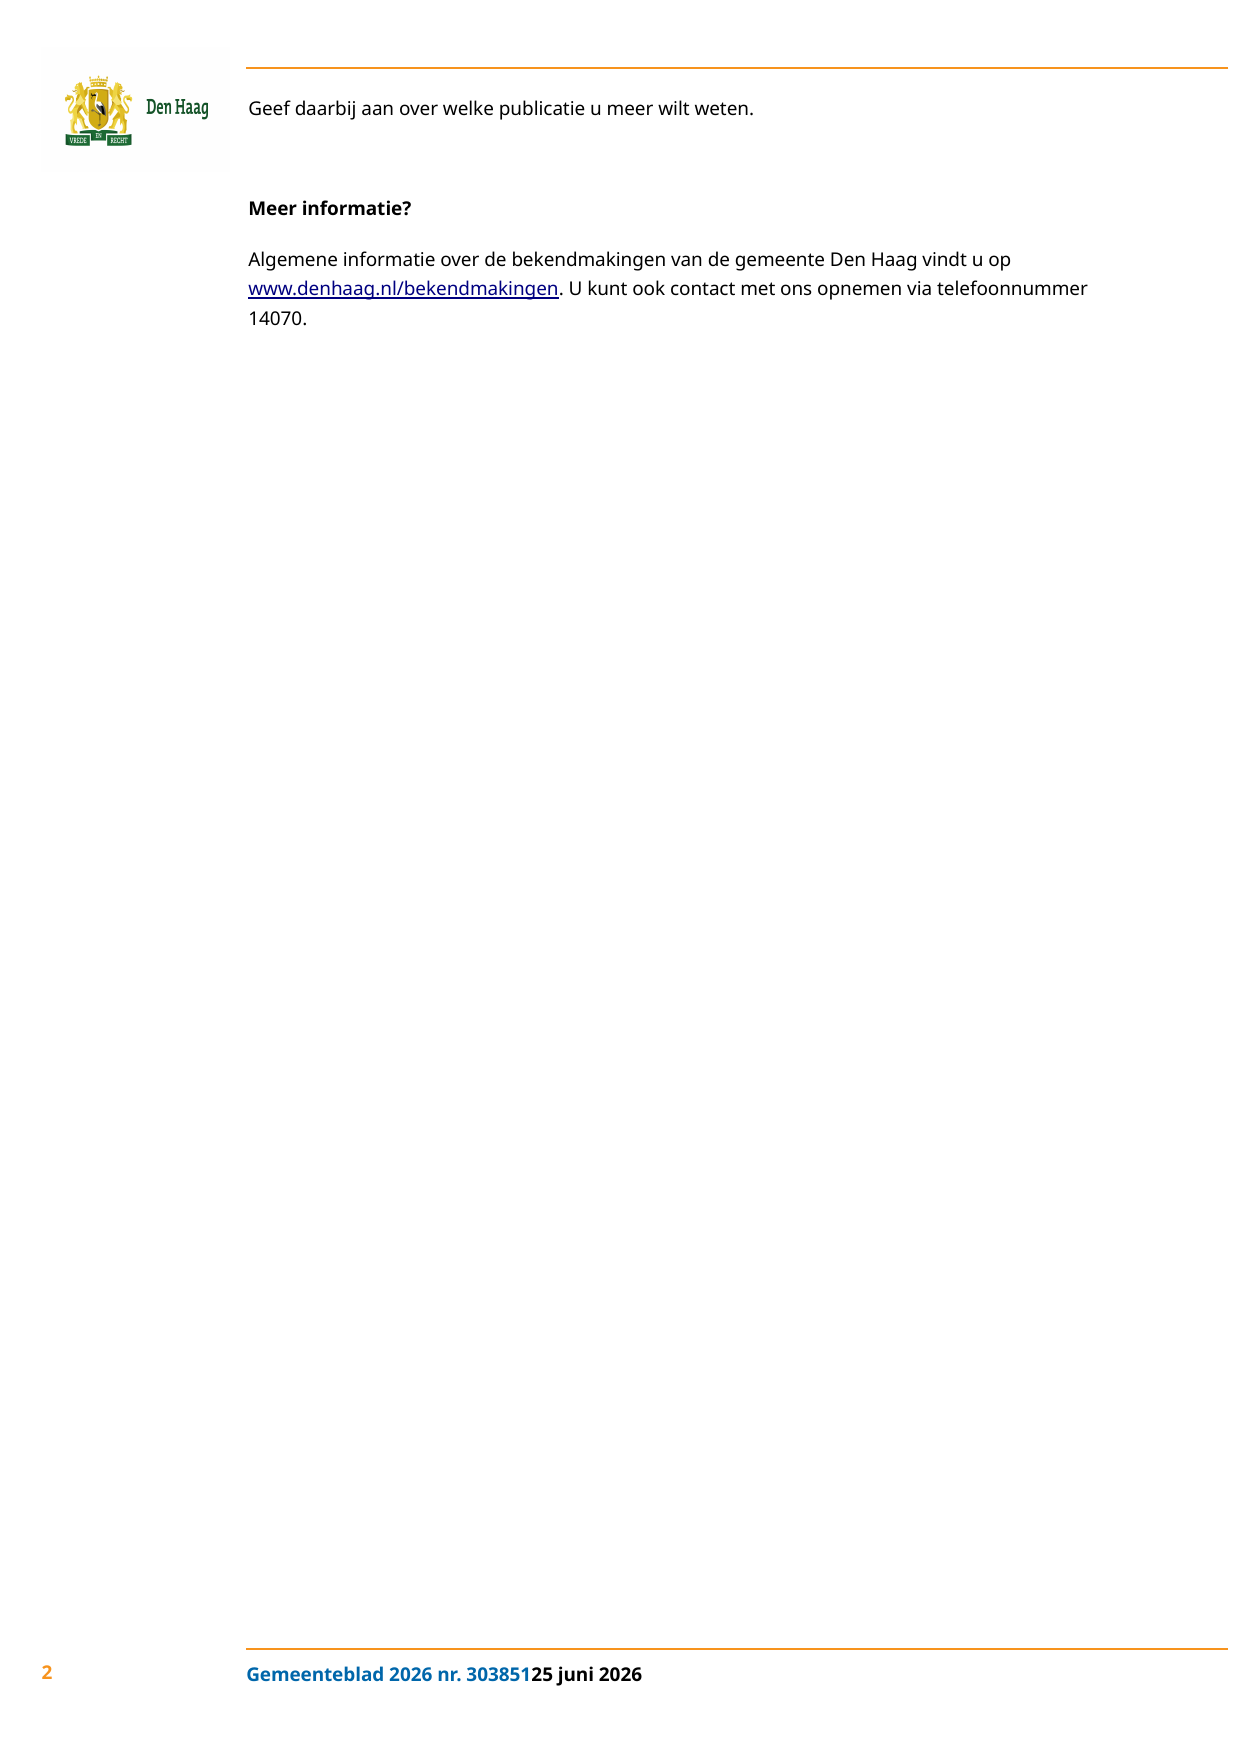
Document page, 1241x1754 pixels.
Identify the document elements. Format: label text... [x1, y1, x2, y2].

text Algemene informatie over de bekendmakingen van de gemeente Den Haag vindt u op www.denhaag.nl/bekendmakingen. U kunt ook contact met ons opnemen via telefoonnummer 14070. [248, 246, 1152, 331]
picture [41, 47, 231, 172]
text Geef daarbij aan over welke publicatie u meer wilt weten. [248, 95, 1152, 121]
text Meer informatie? [248, 196, 1152, 221]
